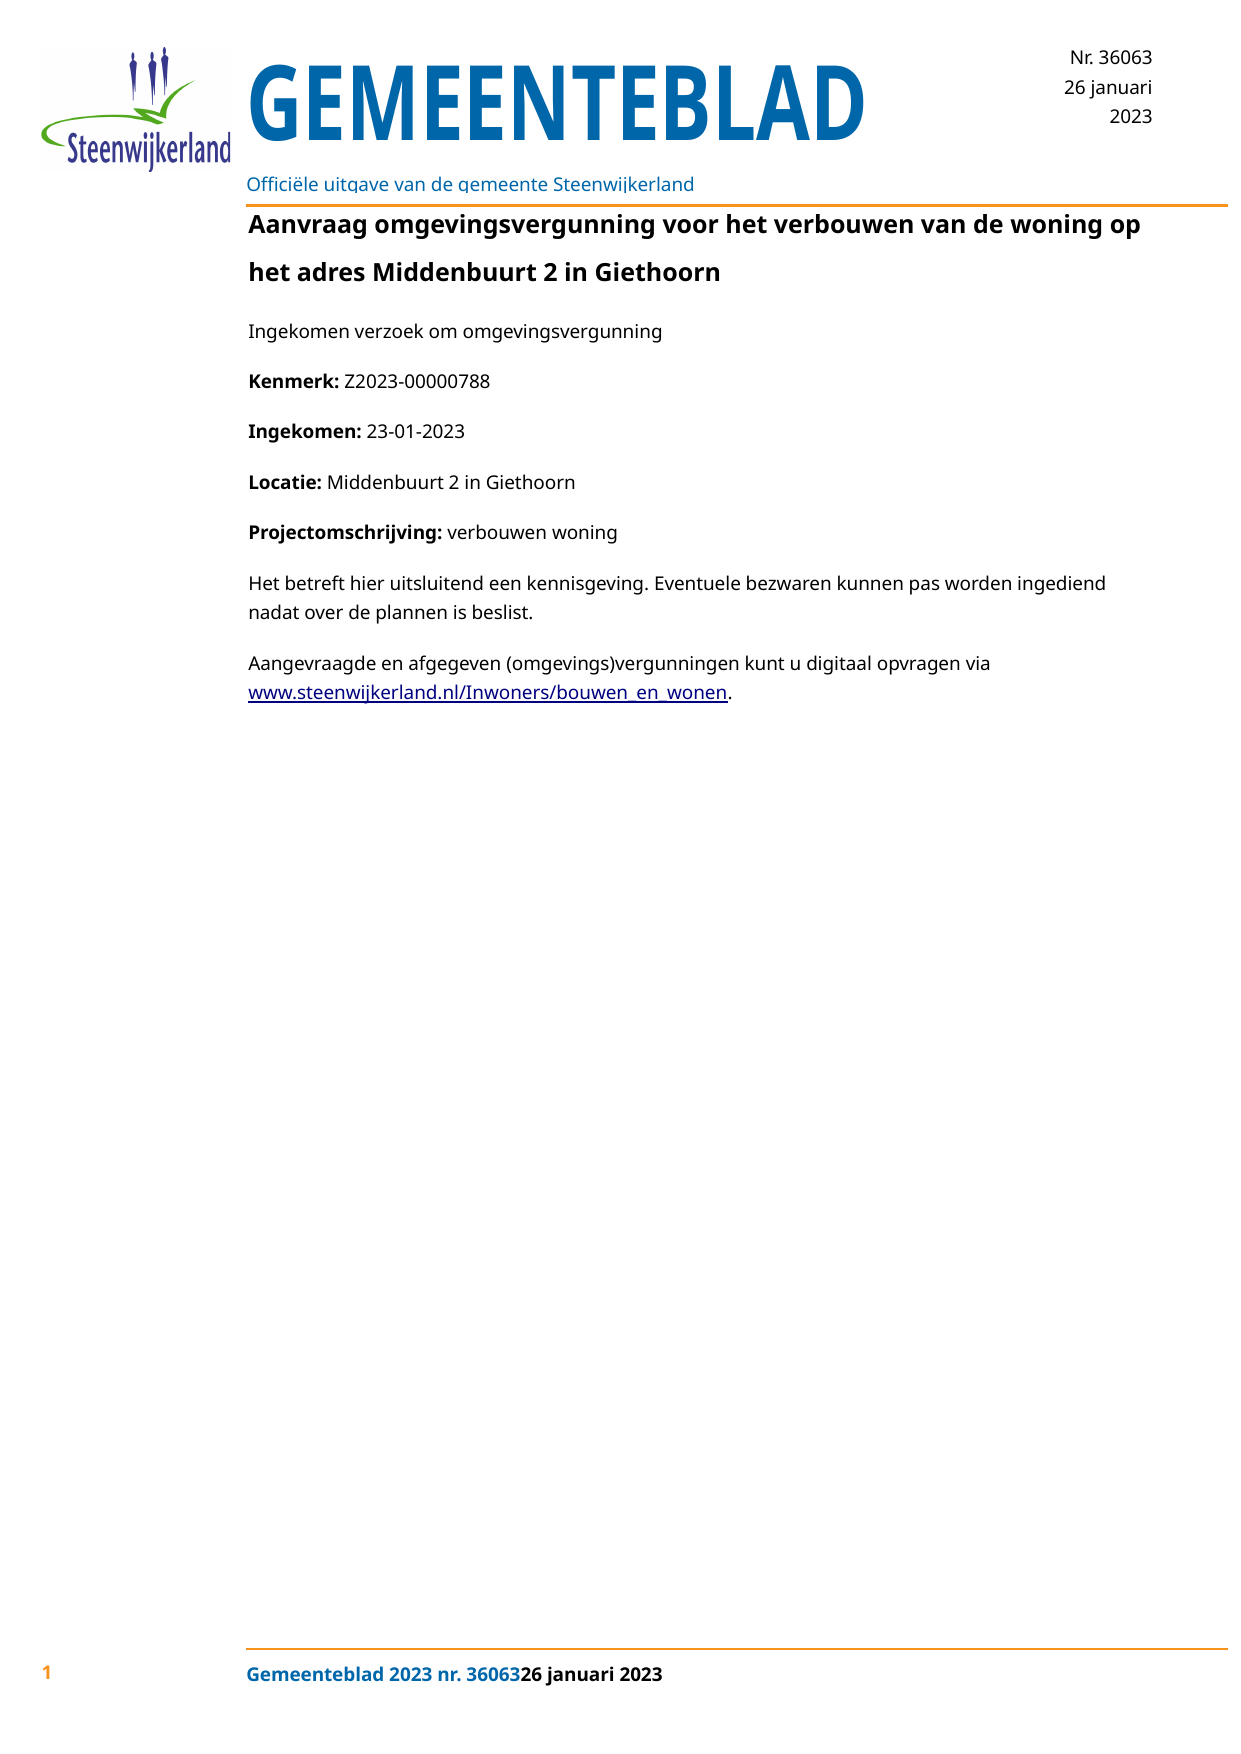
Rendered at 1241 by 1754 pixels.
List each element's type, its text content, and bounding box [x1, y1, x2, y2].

text Locatie: Middenbuurt 2 in Giethoorn [248, 469, 1152, 495]
text Ingekomen verzoek om omgevingsvergunning [248, 318, 1152, 344]
text Projectomschrijving: verbouwen woning [248, 519, 1152, 545]
text Kenmerk: Z2023-00000788 [248, 368, 1152, 394]
text Ingekomen: 23-01-2023 [248, 419, 1152, 444]
picture [41, 47, 231, 172]
text Aangevraagde en afgegeven (omgevings)vergunningen kunt u digitaal opvragen via www.steenwijkerland.nl/Inwoners/bouwen_en_wonen. [248, 650, 1152, 705]
text Het betreft hier uitsluitend een kennisgeving. Eventuele bezwaren kunnen pas worden ingediend nadat over de plannen is beslist. [248, 570, 1152, 625]
text Aanvraag omgevingsvergunning voor het verbouwen van de woning op het adres Middenbuurt 2 in Giethoorn [248, 207, 1152, 288]
